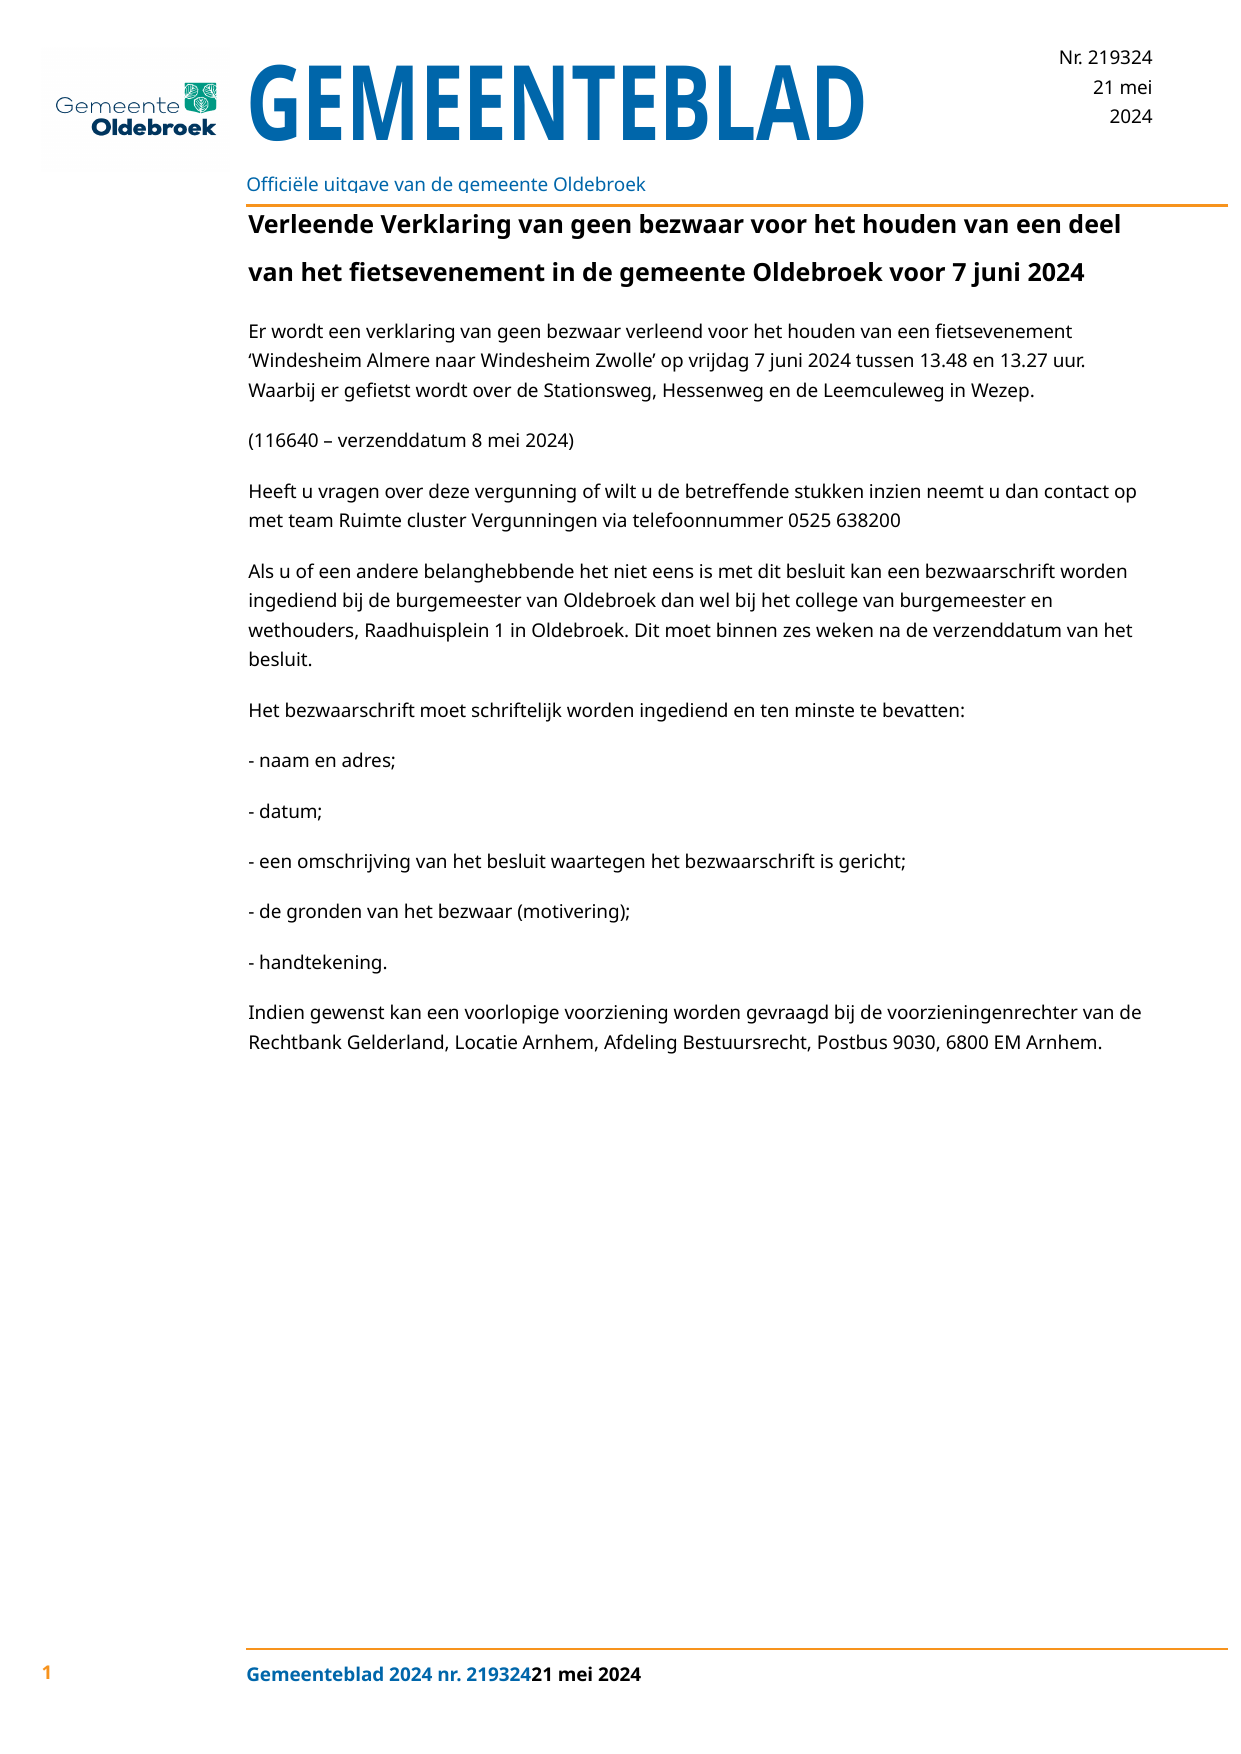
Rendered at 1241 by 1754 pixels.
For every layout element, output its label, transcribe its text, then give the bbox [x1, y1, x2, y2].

text Indien gewenst kan een voorlopige voorziening worden gevraagd bij de voorzieningenrechter van de Rechtbank Gelderland, Locatie Arnhem, Afdeling Bestuursrecht, Postbus 9030, 6800 EM Arnhem. [248, 999, 1152, 1055]
text - naam en adres; [248, 747, 1152, 773]
text - handtekening. [248, 949, 1152, 975]
text - een omschrijving van het besluit waartegen het bezwaarschrift is gericht; [248, 848, 1152, 874]
text Als u of een andere belanghebbende het niet eens is met dit besluit kan een bezwaarschrift worden ingediend bij de burgemeester van Oldebroek dan wel bij het college van burgemeester en wethouders, Raadhuisplein 1 in Oldebroek. Dit moet binnen zes weken na de verzenddatum van het besluit. [248, 558, 1152, 672]
text - datum; [248, 798, 1152, 824]
text Er wordt een verklaring van geen bezwaar verleend voor het houden van een fietsevenement ‘Windesheim Almere naar Windesheim Zwolle’ op vrijdag 7 juni 2024 tussen 13.48 en 13.27 uur. Waarbij er gefietst wordt over de Stationsweg, Hessenweg en de Leemculeweg in Wezep. [248, 318, 1152, 403]
text Verleende Verklaring van geen bezwaar voor het houden van een deel van het fietsevenement in de gemeente Oldebroek voor 7 juni 2024 [248, 207, 1152, 288]
text Heeft u vragen over deze vergunning of wilt u de betreffende stukken inzien neemt u dan contact op met team Ruimte cluster Vergunningen via telefoonnummer 0525 638200 [248, 478, 1152, 533]
picture [41, 47, 231, 172]
text Het bezwaarschrift moet schriftelijk worden ingediend en ten minste te bevatten: [248, 697, 1152, 723]
text - de gronden van het bezwaar (motivering); [248, 899, 1152, 924]
text (116640 – verzenddatum 8 mei 2024) [248, 427, 1152, 453]
